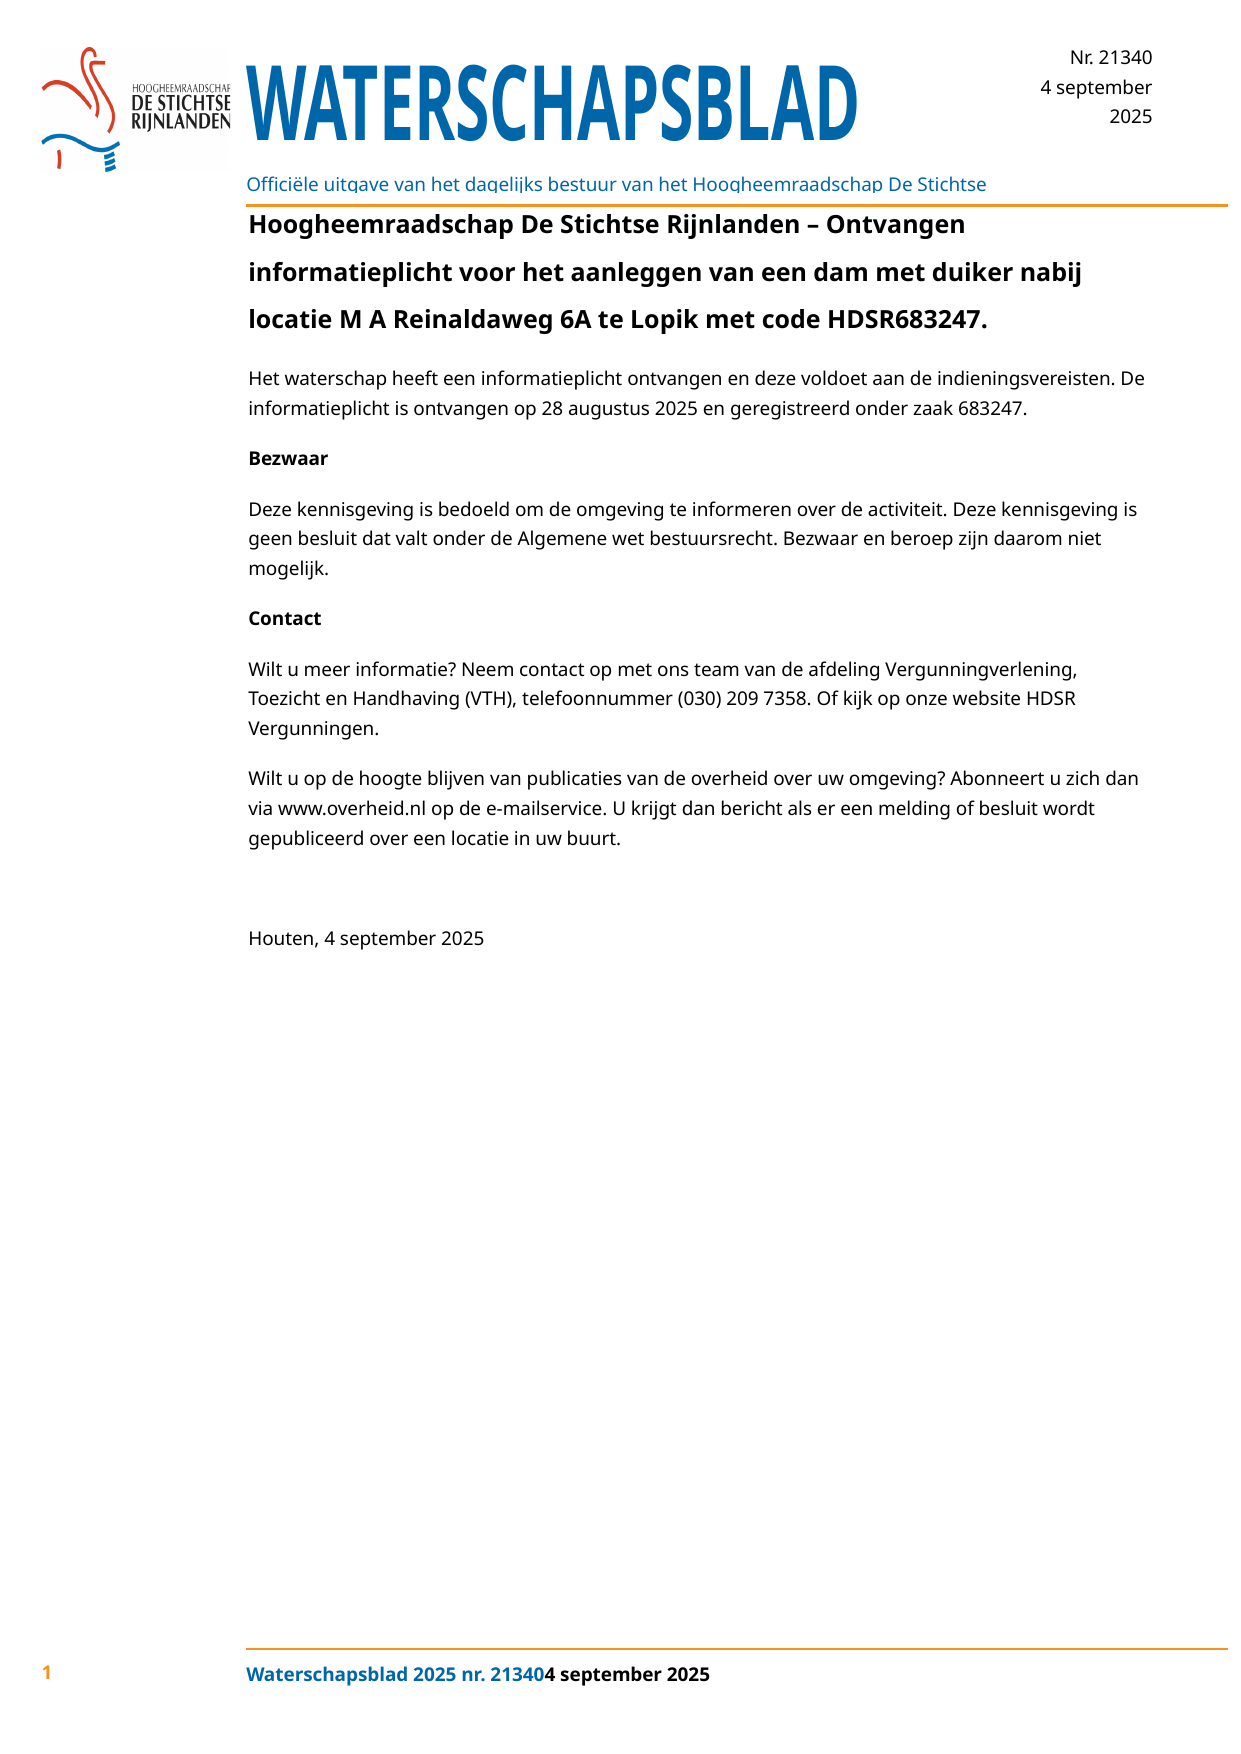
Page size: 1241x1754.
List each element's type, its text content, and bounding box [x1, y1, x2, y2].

picture [41, 47, 231, 172]
text Wilt u op de hoogte blijven van publicaties van de overheid over uw omgeving? Abonneert u zich dan via www.overheid.nl op de e-mailservice. U krijgt dan bericht als er een melding of besluit wordt gepubliceerd over een locatie in uw buurt. [248, 766, 1152, 850]
text Bezwaar [248, 446, 1152, 471]
text Het waterschap heeft een informatieplicht ontvangen en deze voldoet aan de indieningsvereisten. De informatieplicht is ontvangen op 28 augustus 2025 en geregistreerd onder zaak 683247. [248, 366, 1152, 421]
text Hoogheemraadschap De Stichtse Rijnlanden – Ontvangen informatieplicht voor het aanleggen van een dam met duiker nabij locatie M A Reinaldaweg 6A te Lopik met code HDSR683247. [248, 207, 1152, 336]
text Houten, 4 september 2025 [248, 926, 1152, 951]
text Deze kennisgeving is bedoeld om de omgeving te informeren over de activiteit. Deze kennisgeving is geen besluit dat valt onder de Algemene wet bestuursrecht. Bezwaar en beroep zijn daarom niet mogelijk. [248, 496, 1152, 581]
text Contact [248, 606, 1152, 631]
text Wilt u meer informatie? Neem contact op met ons team van de afdeling Vergunningverlening, Toezicht en Handhaving (VTH), telefoonnummer (030) 209 7358. Of kijk op onze website HDSR Vergunningen. [248, 656, 1152, 741]
